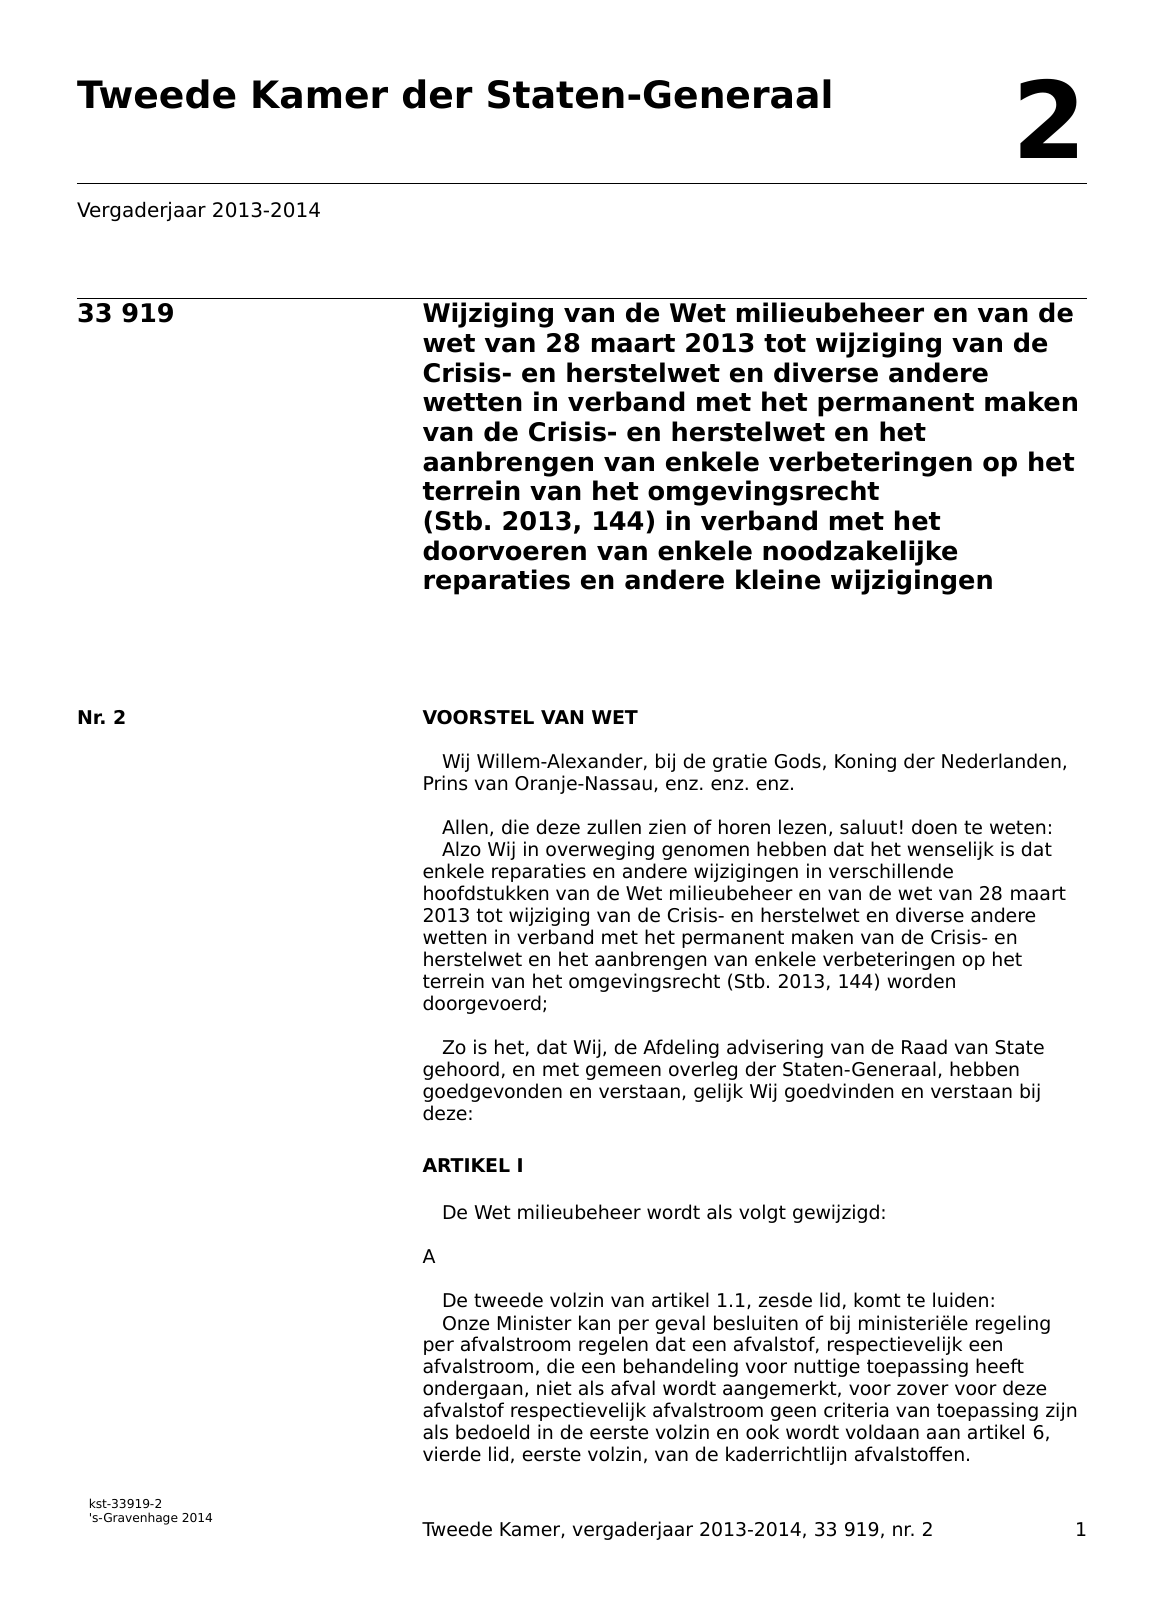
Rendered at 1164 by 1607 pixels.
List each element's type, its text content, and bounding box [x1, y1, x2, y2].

text kst-33919-2 [88, 1497, 323, 1511]
subtitle ARTIKEL I [422, 1155, 1087, 1177]
text 's-Gravenhage 2014 [88, 1511, 323, 1525]
text A [422, 1246, 1087, 1268]
text Wij Willem-Alexander, bij de gratie Gods, Koning der Nederlanden, Prins van Oranje-Nassau, enz. enz. enz. [422, 751, 1087, 795]
table_header Tweede Kamer der Staten-Generaal [77, 59, 886, 183]
table_cell Vergaderjaar 2013-2014 [77, 184, 1087, 298]
text De tweede volzin van artikel 1.1, zesde lid, komt te luiden: [422, 1290, 1087, 1312]
subtitle 33 919 Wijziging van de Wet milieubeheer en van de wet van 28 maart 2013 tot wijziging van de Crisis- en herstelwet en diverse andere wetten in verband met het permanent maken van de Crisis- en herstelwet en het aanbrengen van enkele verbeteringen op het terrein van het omgevingsrecht (Stb. 2013, 144) in verband met het doorvoeren van enkele noodzakelijke reparaties en andere kleine wijzigingen [77, 299, 1087, 596]
table_header 2 [886, 59, 1087, 183]
subtitle Nr. 2 VOORSTEL VAN WET [77, 707, 1087, 729]
text Allen, die deze zullen zien of horen lezen, saluut! doen te weten: [422, 817, 1087, 839]
text De Wet milieubeheer wordt als volgt gewijzigd: [422, 1202, 1087, 1224]
text Onze Minister kan per geval besluiten of bij ministeriële regeling per afvalstroom regelen dat een afvalstof, respectievelijk een afvalstroom, die een behandeling voor nuttige toepassing heeft ondergaan, niet als afval wordt aangemerkt, voor zover voor deze afvalstof respectievelijk afvalstroom geen criteria van toepassing zijn als bedoeld in de eerste volzin en ook wordt voldaan aan artikel 6, vierde lid, eerste volzin, van de kaderrichtlijn afvalstoffen. [422, 1312, 1087, 1466]
text Alzo Wij in overweging genomen hebben dat het wenselijk is dat enkele reparaties en andere wijzigingen in verschillende hoofdstukken van de Wet milieubeheer en van de wet van 28 maart 2013 tot wijziging van de Crisis- en herstelwet en diverse andere wetten in verband met het permanent maken van de Crisis- en herstelwet en het aanbrengen van enkele verbeteringen op het terrein van het omgevingsrecht (Stb. 2013, 144) worden doorgevoerd; [422, 839, 1087, 1015]
text Zo is het, dat Wij, de Afdeling advisering van de Raad van State gehoord, en met gemeen overleg der Staten-Generaal, hebben goedgevonden en verstaan, gelijk Wij goedvinden en verstaan bij deze: [422, 1037, 1087, 1125]
